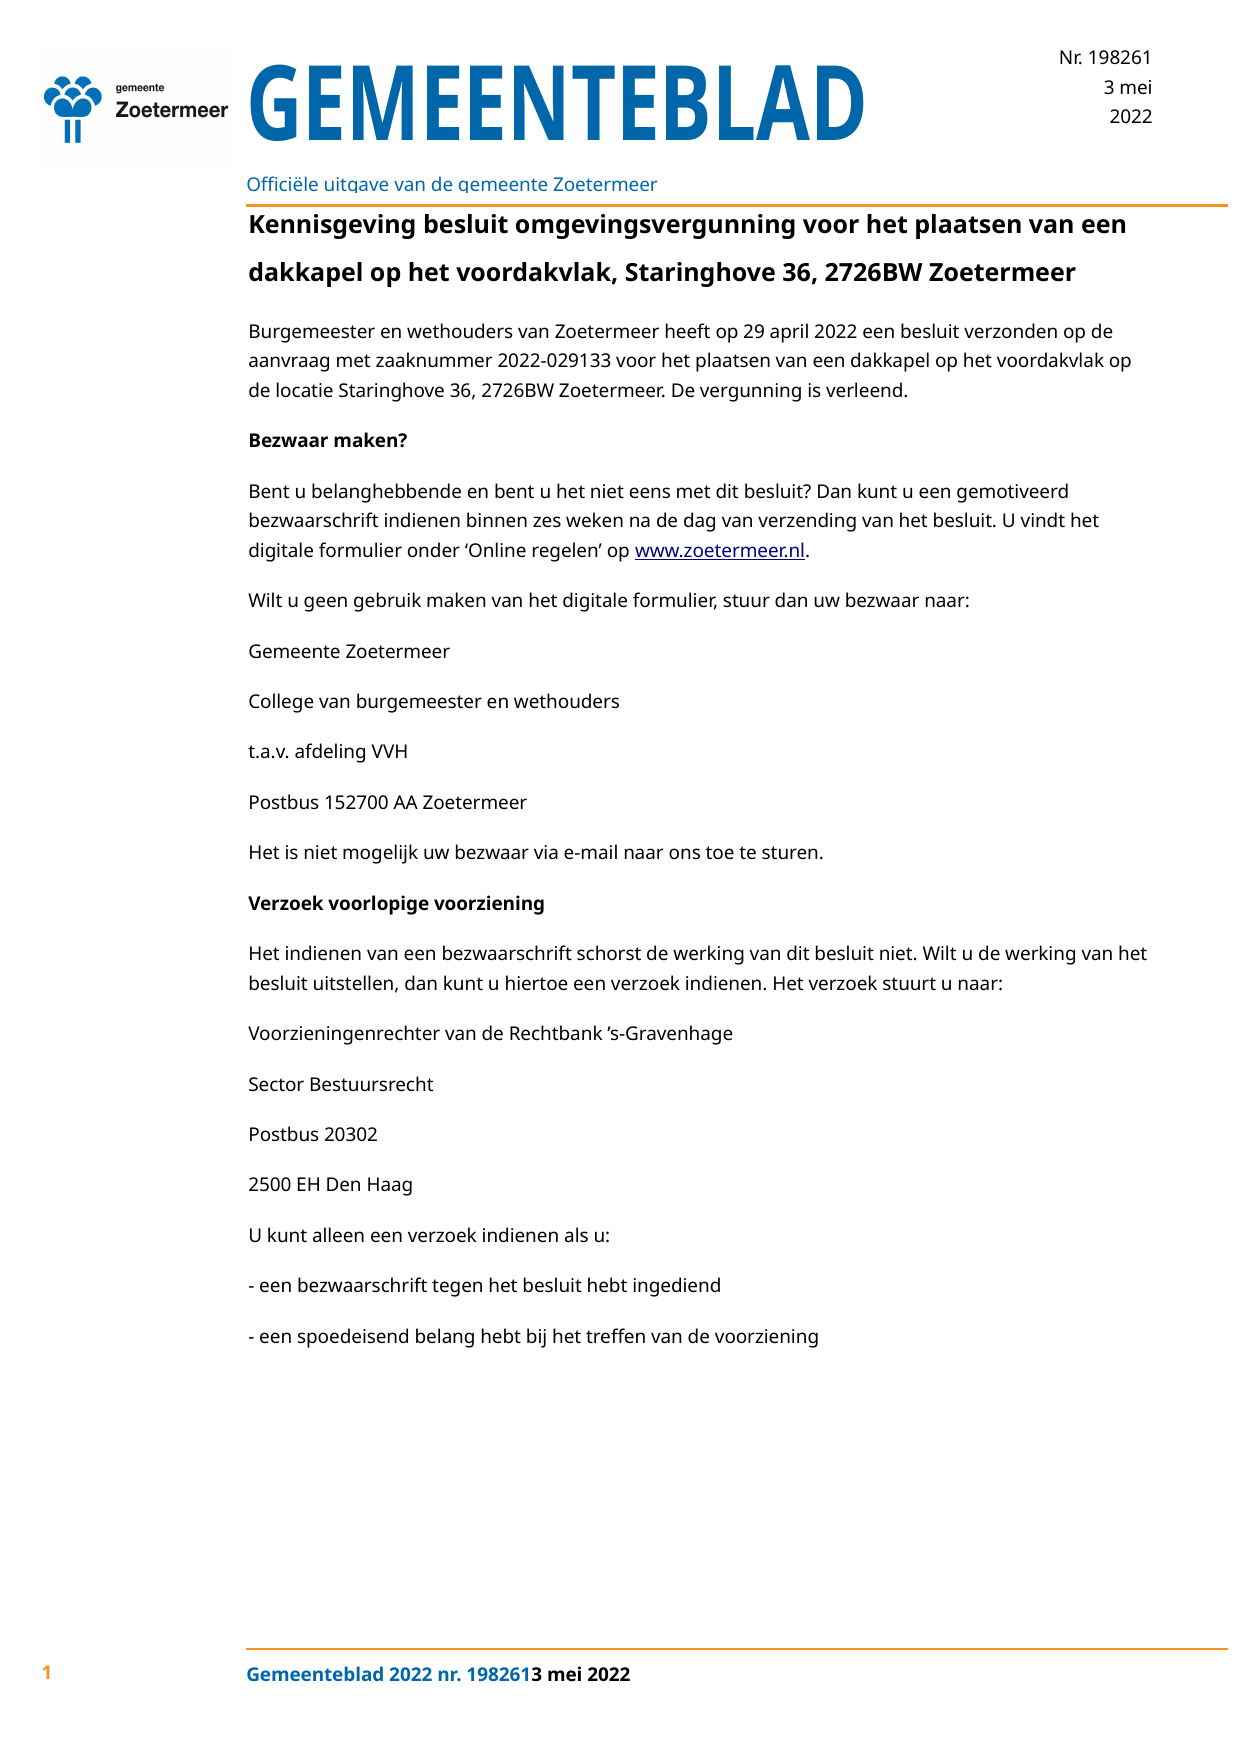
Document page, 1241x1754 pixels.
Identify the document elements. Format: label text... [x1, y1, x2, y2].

text Het indienen van een bezwaarschrift schorst de werking van dit besluit niet. Wilt u de werking van het besluit uitstellen, dan kunt u hiertoe een verzoek indienen. Het verzoek stuurt u naar: [248, 940, 1152, 996]
text Postbus 20302 [248, 1121, 1152, 1147]
text Postbus 152700 AA Zoetermeer [248, 789, 1152, 815]
text Sector Bestuursrecht [248, 1071, 1152, 1097]
text Voorzieningenrechter van de Rechtbank ’s-Gravenhage [248, 1020, 1152, 1046]
text Het is niet mogelijk uw bezwaar via e-mail naar ons toe te sturen. [248, 839, 1152, 865]
text Bezwaar maken? [248, 427, 1152, 453]
text Wilt u geen gebruik maken van het digitale formulier, stuur dan uw bezwaar naar: [248, 587, 1152, 613]
text Kennisgeving besluit omgevingsvergunning voor het plaatsen van een dakkapel op het voordakvlak, Staringhove 36, 2726BW Zoetermeer [248, 207, 1152, 288]
text Bent u belanghebbende en bent u het niet eens met dit besluit? Dan kunt u een gemotiveerd bezwaarschrift indienen binnen zes weken na de dag van verzending van het besluit. U vindt het digitale formulier onder ‘Online regelen’ op www.zoetermeer.nl. [248, 478, 1152, 563]
text - een spoedeisend belang hebt bij het treffen van de voorziening [248, 1323, 1152, 1349]
text Gemeente Zoetermeer [248, 638, 1152, 664]
text 2500 EH Den Haag [248, 1172, 1152, 1197]
text U kunt alleen een verzoek indienen als u: [248, 1222, 1152, 1248]
text - een bezwaarschrift tegen het besluit hebt ingediend [248, 1272, 1152, 1298]
picture [41, 47, 231, 172]
text Burgemeester en wethouders van Zoetermeer heeft op 29 april 2022 een besluit verzonden op de aanvraag met zaaknummer 2022-029133 voor het plaatsen van een dakkapel op het voordakvlak op de locatie Staringhove 36, 2726BW Zoetermeer. De vergunning is verleend. [248, 318, 1152, 403]
text t.a.v. afdeling VVH [248, 739, 1152, 764]
text Verzoek voorlopige voorziening [248, 890, 1152, 916]
text College van burgemeester en wethouders [248, 688, 1152, 714]
